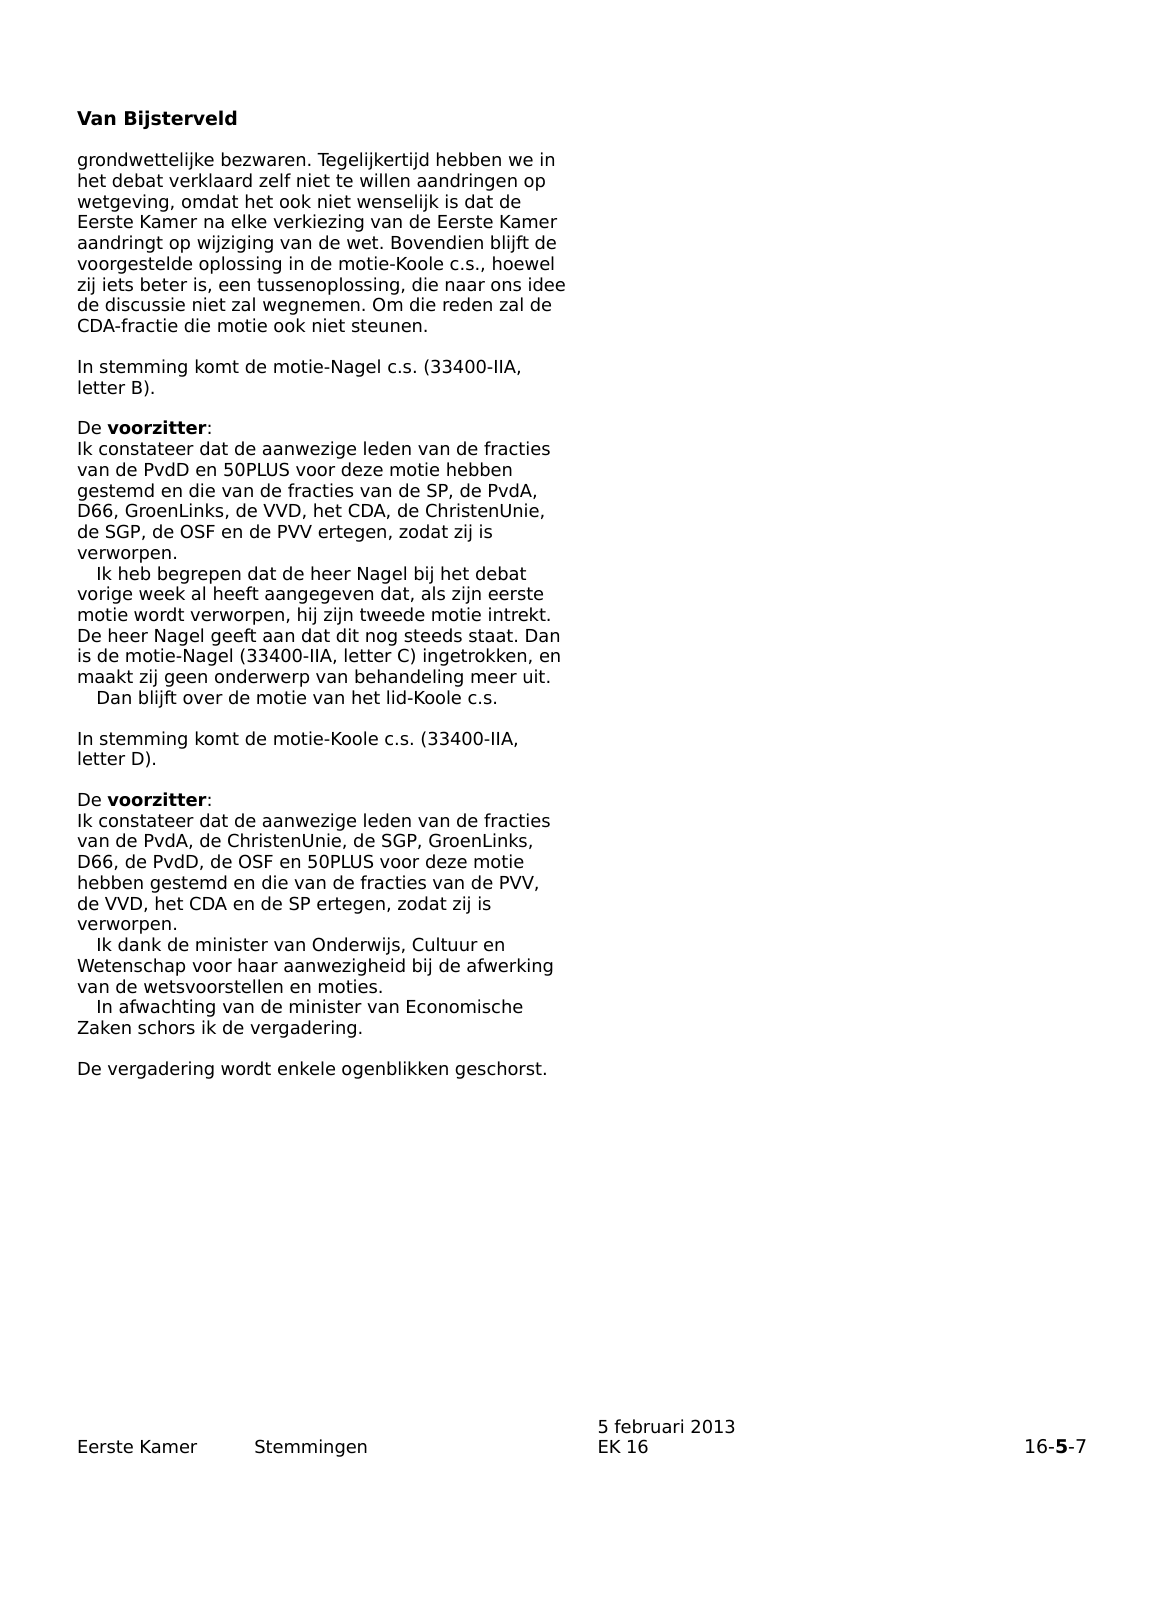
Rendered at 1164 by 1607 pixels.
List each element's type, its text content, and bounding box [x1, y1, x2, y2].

text De voorzitter: [77, 790, 567, 811]
text grondwettelijke bezwaren. Tegelijkertijd hebben we in het debat verklaard zelf niet te willen aandringen op wetgeving, omdat het ook niet wenselijk is dat de Eerste Kamer na elke verkiezing van de Eerste Kamer aandringt op wijziging van de wet. Bovendien blijft de voorgestelde oplossing in de motie-Koole c.s., hoewel zij iets beter is, een tussenoplossing, die naar ons idee de discussie niet zal wegnemen. Om die reden zal de CDA-fractie die motie ook niet steunen. [77, 150, 567, 337]
text Ik constateer dat de aanwezige leden van de fracties van de PvdD en 50PLUS voor deze motie hebben gestemd en die van de fracties van de SP, de PvdA, D66, GroenLinks, de VVD, het CDA, de ChristenUnie, de SGP, de OSF en de PVV ertegen, zodat zij is verworpen. [77, 439, 567, 563]
text De voorzitter: [77, 418, 567, 439]
text Ik constateer dat de aanwezige leden van de fracties van de PvdA, de ChristenUnie, de SGP, GroenLinks, D66, de PvdD, de OSF en 50PLUS voor deze motie hebben gestemd en die van de fracties van de PVV, de VVD, het CDA en de SP ertegen, zodat zij is verworpen. [77, 811, 567, 935]
text In stemming komt de motie-Koole c.s. (33400-IIA, letter D). [77, 728, 567, 770]
text Dan blijft over de motie van het lid-Koole c.s. [77, 688, 567, 708]
text In stemming komt de motie-Nagel c.s. (33400-IIA, letter B). [77, 357, 567, 398]
text In afwachting van de minister van Economische Zaken schors ik de vergadering. [77, 997, 567, 1039]
text De vergadering wordt enkele ogenblikken geschorst. [77, 1059, 567, 1079]
text Ik heb begrepen dat de heer Nagel bij het debat vorige week al heeft aangegeven dat, als zijn eerste motie wordt verworpen, hij zijn tweede motie intrekt. De heer Nagel geeft aan dat dit nog steeds staat. Dan is de motie-Nagel (33400-IIA, letter C) ingetrokken, en maakt zij geen onderwerp van behandeling meer uit. [77, 563, 567, 688]
text Ik dank de minister van Onderwijs, Cultuur en Wetenschap voor haar aanwezigheid bij de afwerking van de wetsvoorstellen en moties. [77, 935, 567, 997]
